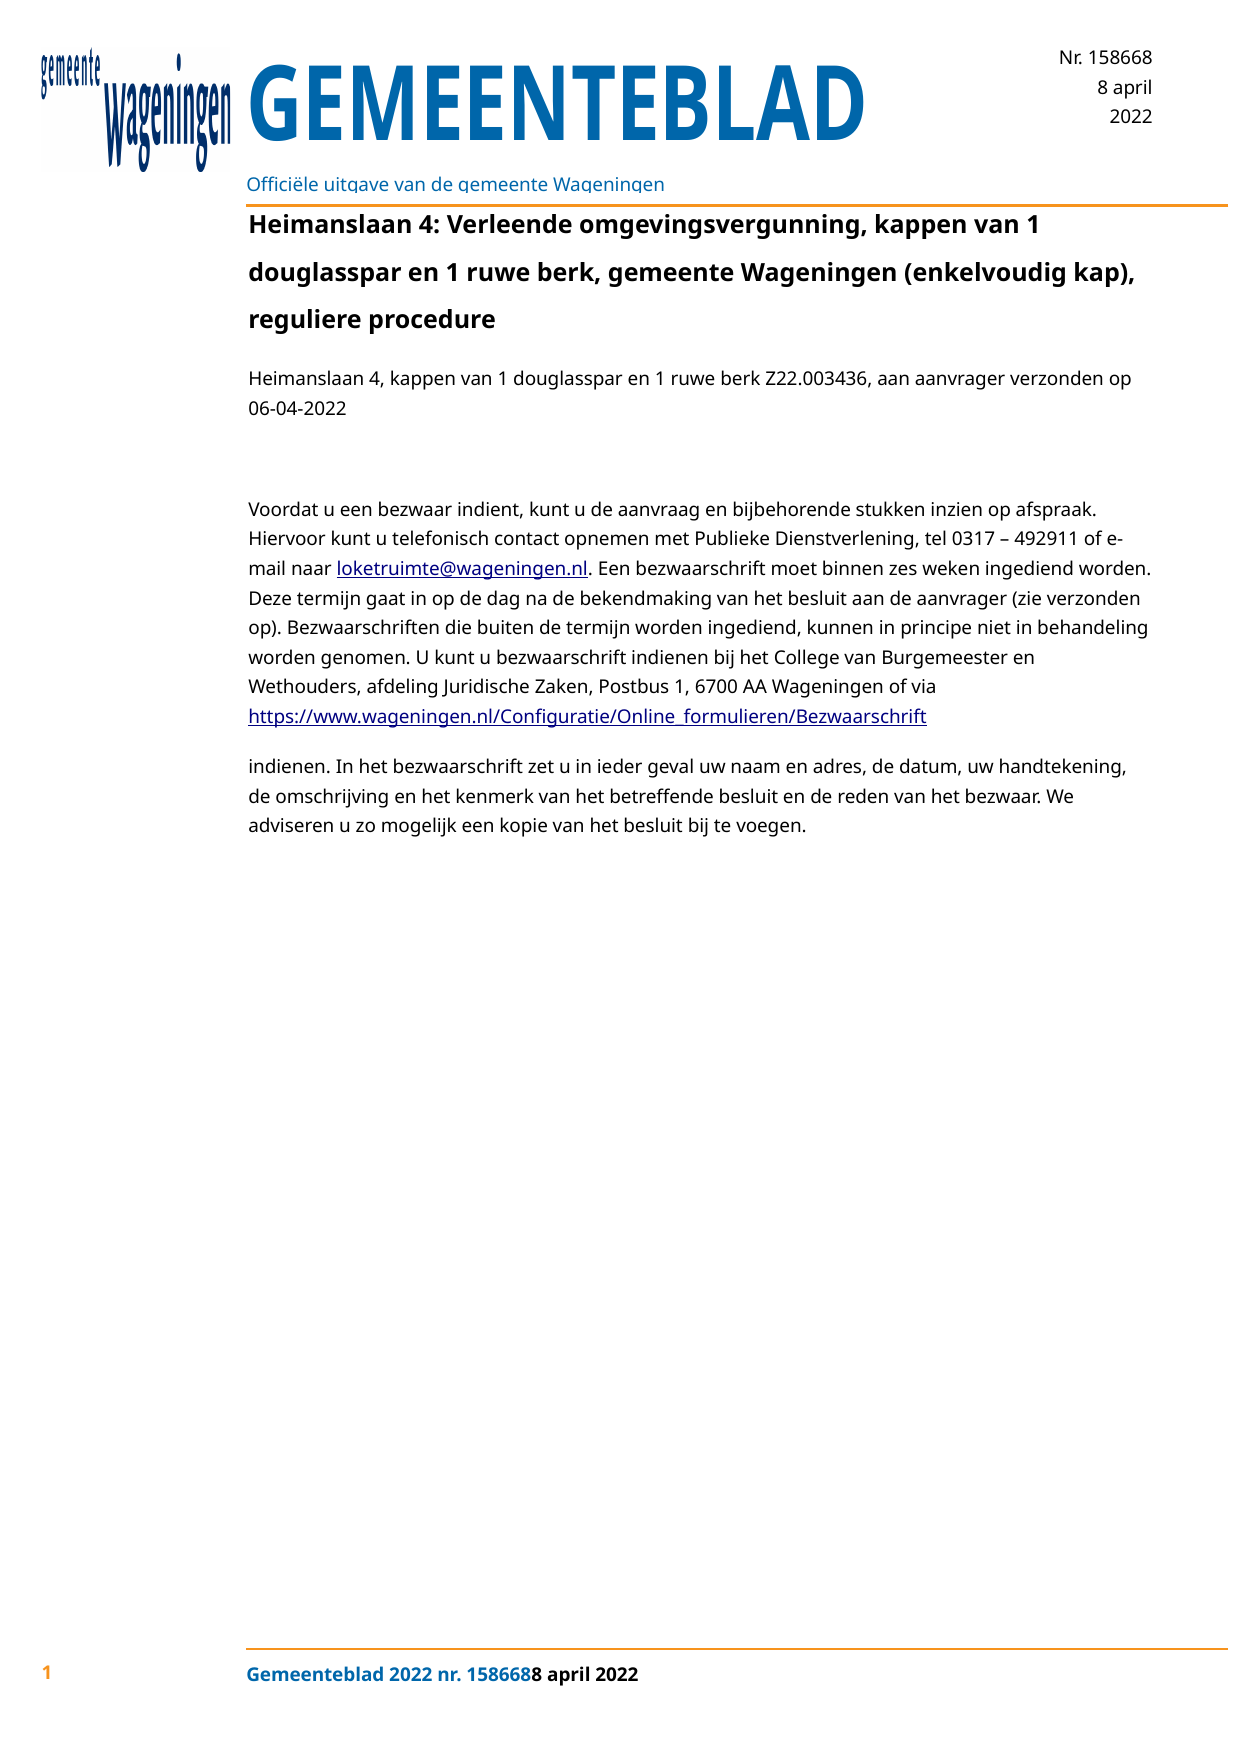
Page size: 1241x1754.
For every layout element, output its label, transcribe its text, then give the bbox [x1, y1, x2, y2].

text Voordat u een bezwaar indient, kunt u de aanvraag en bijbehorende stukken inzien op afspraak. Hiervoor kunt u telefonisch contact opnemen met Publieke Dienstverlening, tel 0317 – 492911 of e-mail naar loketruimte@wageningen.nl. Een bezwaarschrift moet binnen zes weken ingediend worden. Deze termijn gaat in op de dag na de bekendmaking van het besluit aan de aanvrager (zie verzonden op). Bezwaarschriften die buiten de termijn worden ingediend, kunnen in principe niet in behandeling worden genomen. U kunt u bezwaarschrift indienen bij het College van Burgemeester en Wethouders, afdeling Juridische Zaken, Postbus 1, 6700 AA Wageningen of via https://www.wageningen.nl/Configuratie/Online_formulieren/Bezwaarschrift [248, 496, 1152, 729]
text Heimanslaan 4: Verleende omgevingsvergunning, kappen van 1 douglasspar en 1 ruwe berk, gemeente Wageningen (enkelvoudig kap), reguliere procedure [248, 207, 1152, 336]
text Heimanslaan 4, kappen van 1 douglasspar en 1 ruwe berk Z22.003436, aan aanvrager verzonden op 06-04-2022 [248, 366, 1152, 421]
picture [41, 47, 231, 172]
text indienen. In het bezwaarschrift zet u in ieder geval uw naam en adres, de datum, uw handtekening, de omschrijving en het kenmerk van het betreffende besluit en de reden van het bezwaar. We adviseren u zo mogelijk een kopie van het besluit bij te voegen. [248, 753, 1152, 838]
